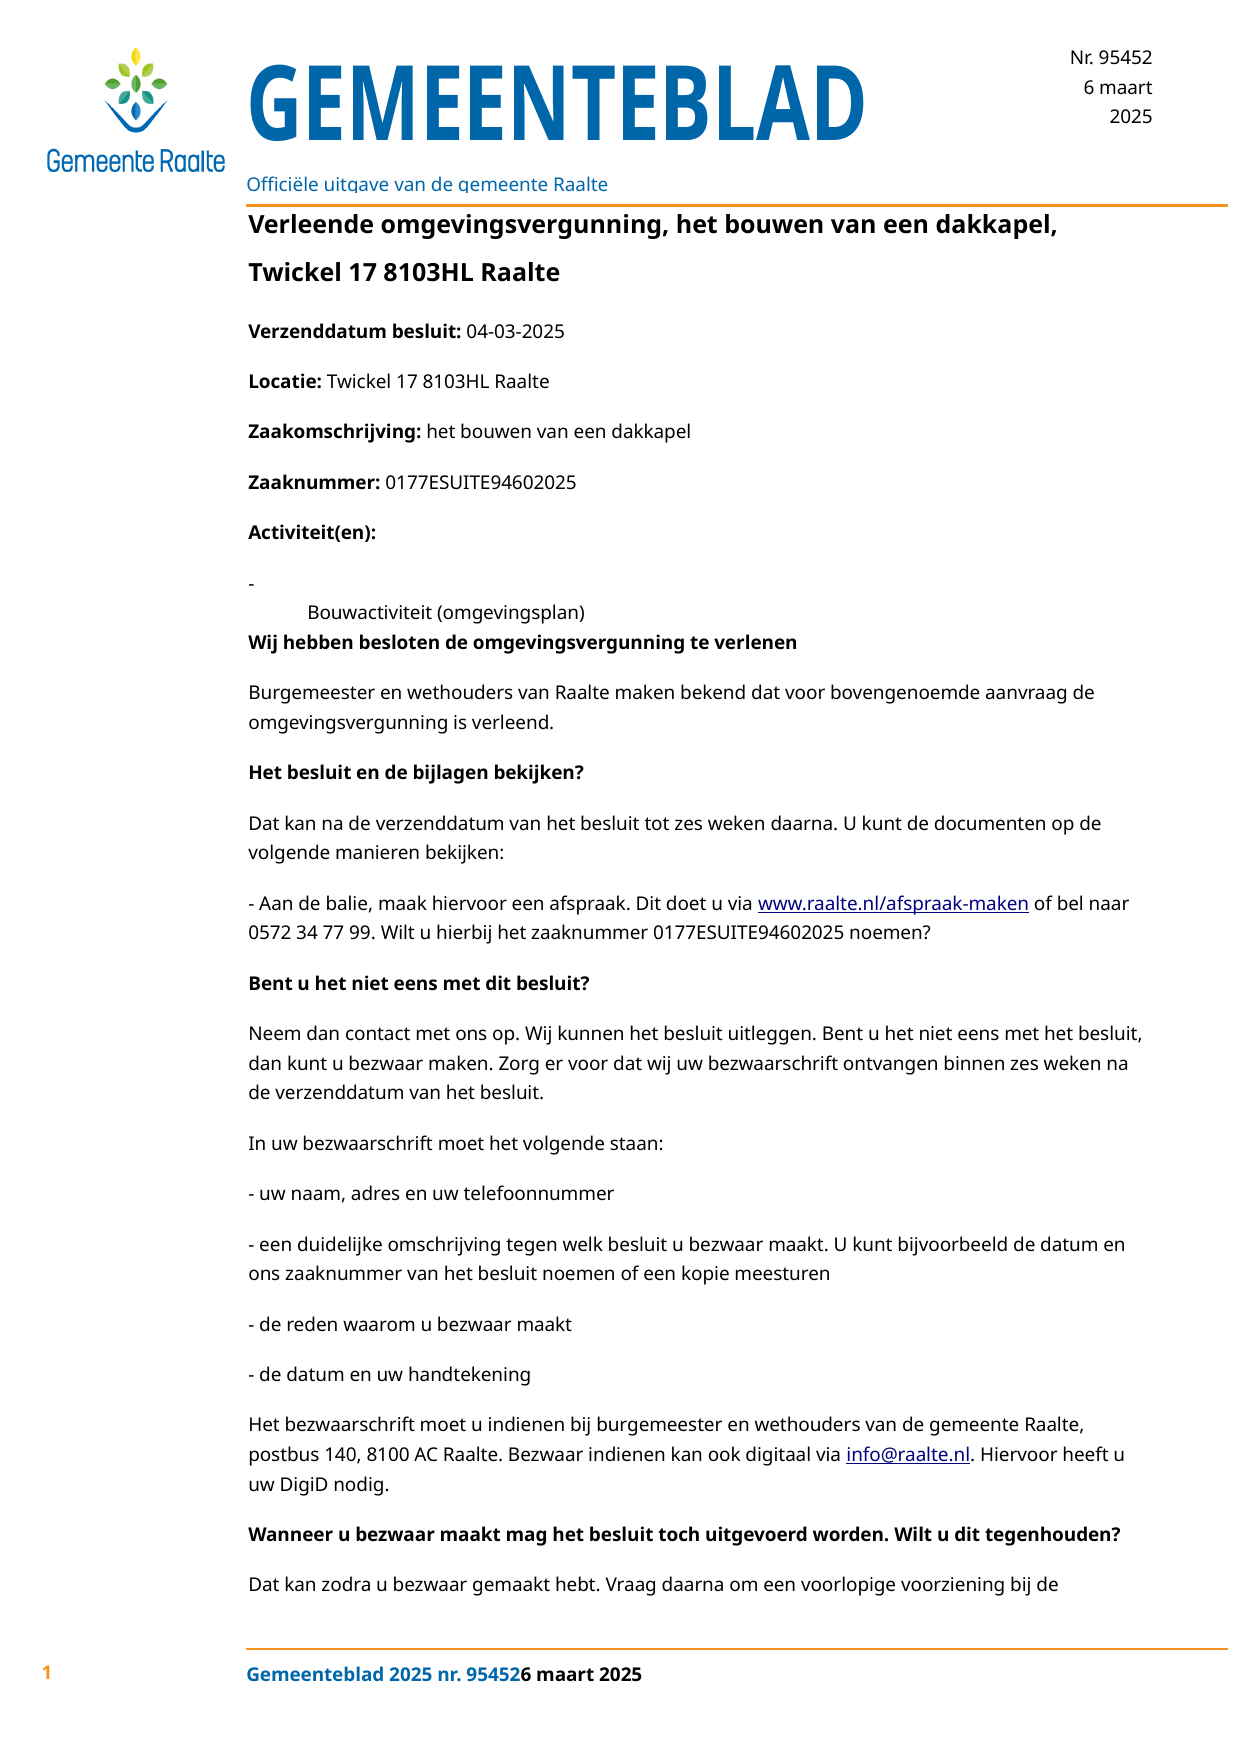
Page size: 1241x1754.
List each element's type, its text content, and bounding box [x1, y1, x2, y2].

list Bouwactiviteit (omgevingsplan) [248, 599, 1152, 625]
text Zaaknummer: 0177ESUITE94602025 [248, 469, 1152, 495]
text Neem dan contact met ons op. Wij kunnen het besluit uitleggen. Bent u het niet eens met het besluit, dan kunt u bezwaar maken. Zorg er voor dat wij uw bezwaarschrift ontvangen binnen zes weken na de verzenddatum van het besluit. [248, 1020, 1152, 1105]
text Dat kan zodra u bezwaar gemaakt hebt. Vraag daarna om een voorlopige voorziening bij de [248, 1572, 1152, 1597]
text - de reden waarom u bezwaar maakt [248, 1311, 1152, 1337]
text Bent u het niet eens met dit besluit? [248, 970, 1152, 996]
text Activiteit(en): [248, 519, 1152, 545]
text Locatie: Twickel 17 8103HL Raalte [248, 368, 1152, 394]
text - uw naam, adres en uw telefoonnummer [248, 1180, 1152, 1206]
text Het besluit en de bijlagen bekijken? [248, 759, 1152, 785]
text Dat kan na de verzenddatum van het besluit tot zes weken daarna. U kunt de documenten op de volgende manieren bekijken: [248, 810, 1152, 865]
text Wij hebben besloten de omgevingsvergunning te verlenen [248, 629, 1152, 655]
text Verleende omgevingsvergunning, het bouwen van een dakkapel, Twickel 17 8103HL Raalte [248, 207, 1152, 288]
text - de datum en uw handtekening [248, 1361, 1152, 1387]
text Wanneer u bezwaar maakt mag het besluit toch uitgevoerd worden. Wilt u dit tegenhouden? [248, 1521, 1152, 1547]
text Verzenddatum besluit: 04-03-2025 [248, 318, 1152, 344]
text - een duidelijke omschrijving tegen welk besluit u bezwaar maakt. U kunt bijvoorbeeld de datum en ons zaaknummer van het besluit noemen of een kopie meesturen [248, 1231, 1152, 1286]
text Burgemeester en wethouders van Raalte maken bekend dat voor bovengenoemde aanvraag de omgevingsvergunning is verleend. [248, 679, 1152, 735]
picture [41, 47, 231, 172]
text - Aan de balie, maak hiervoor een afspraak. Dit doet u via www.raalte.nl/afspraak-maken of bel naar 0572 34 77 99. Wilt u hierbij het zaaknummer 0177ESUITE94602025 noemen? [248, 890, 1152, 945]
text Zaakomschrijving: het bouwen van een dakkapel [248, 419, 1152, 444]
text Het bezwaarschrift moet u indienen bij burgemeester en wethouders van de gemeente Raalte, postbus 140, 8100 AC Raalte. Bezwaar indienen kan ook digitaal via info@raalte.nl. Hiervoor heeft u uw DigiD nodig. [248, 1412, 1152, 1497]
text In uw bezwaarschrift moet het volgende staan: [248, 1130, 1152, 1156]
